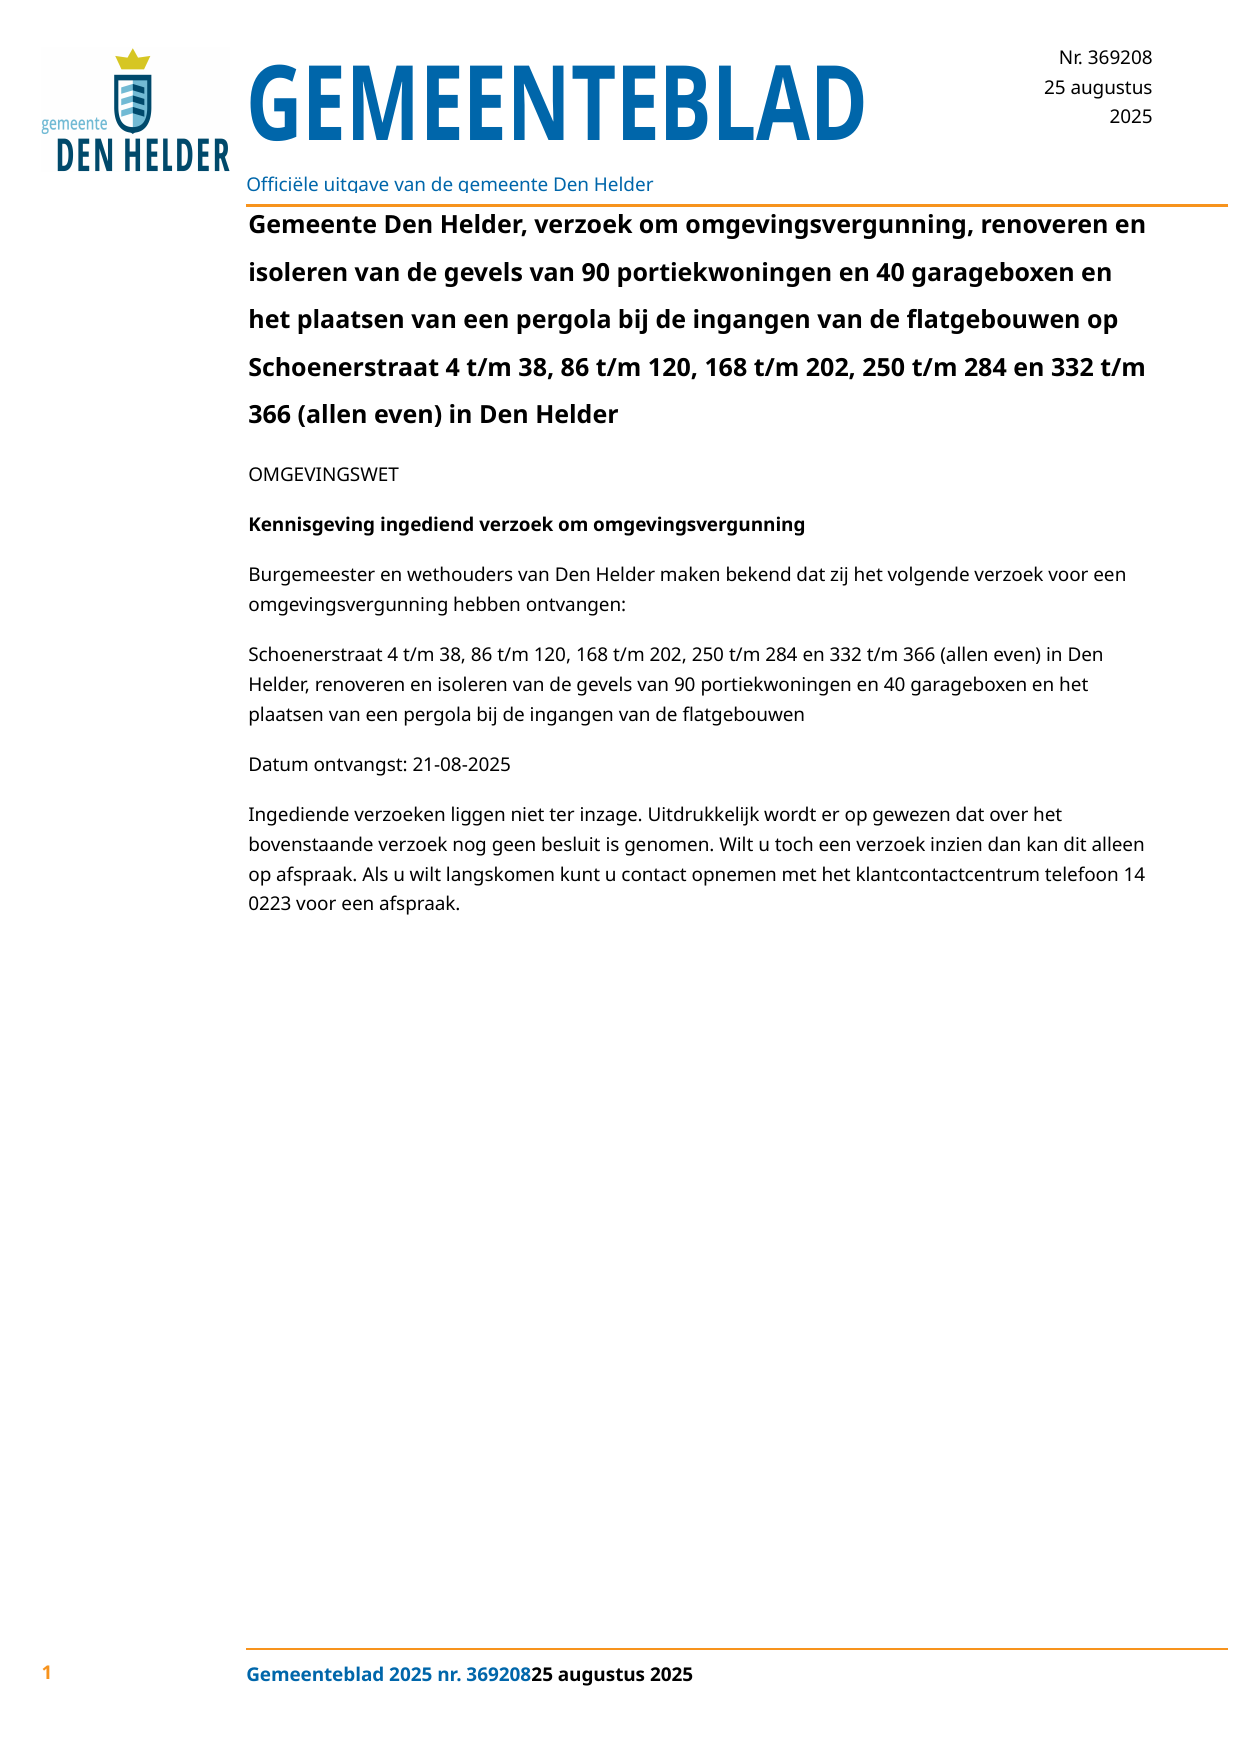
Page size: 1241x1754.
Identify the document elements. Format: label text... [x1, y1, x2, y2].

text Burgemeester en wethouders van Den Helder maken bekend dat zij het volgende verzoek voor een omgevingsvergunning hebben ontvangen: [248, 562, 1152, 617]
text Schoenerstraat 4 t/m 38, 86 t/m 120, 168 t/m 202, 250 t/m 284 en 332 t/m 366 (allen even) in Den Helder, renoveren en isoleren van de gevels van 90 portiekwoningen en 40 garageboxen en het plaatsen van een pergola bij de ingangen van de flatgebouwen [248, 642, 1152, 726]
text Datum ontvangst: 21-08-2025 [248, 751, 1152, 777]
picture [63, 144, 68, 165]
picture [41, 47, 231, 172]
text Gemeente Den Helder, verzoek om omgevingsvergunning, renoveren en isoleren van de gevels van 90 portiekwoningen en 40 garageboxen en het plaatsen van een pergola bij de ingangen van de flatgebouwen op Schoenerstraat 4 t/m 38, 86 t/m 120, 168 t/m 202, 250 t/m 284 en 332 t/m 366 (allen even) in Den Helder [248, 207, 1152, 431]
text Kennisgeving ingediend verzoek om omgevingsvergunning [248, 511, 1152, 537]
text Ingediende verzoeken liggen niet ter inzage. Uitdrukkelijk wordt er op gewezen dat over het bovenstaande verzoek nog geen besluit is genomen. Wilt u toch een verzoek inzien dan kan dit alleen op afspraak. Als u wilt langskomen kunt u contact opnemen met het klantcontactcentrum telefoon 14 0223 voor een afspraak. [248, 802, 1152, 916]
picture [220, 160, 224, 172]
text OMGEVINGSWET [248, 461, 1152, 486]
picture [182, 144, 187, 165]
picture [100, 154, 106, 172]
picture [130, 157, 135, 172]
